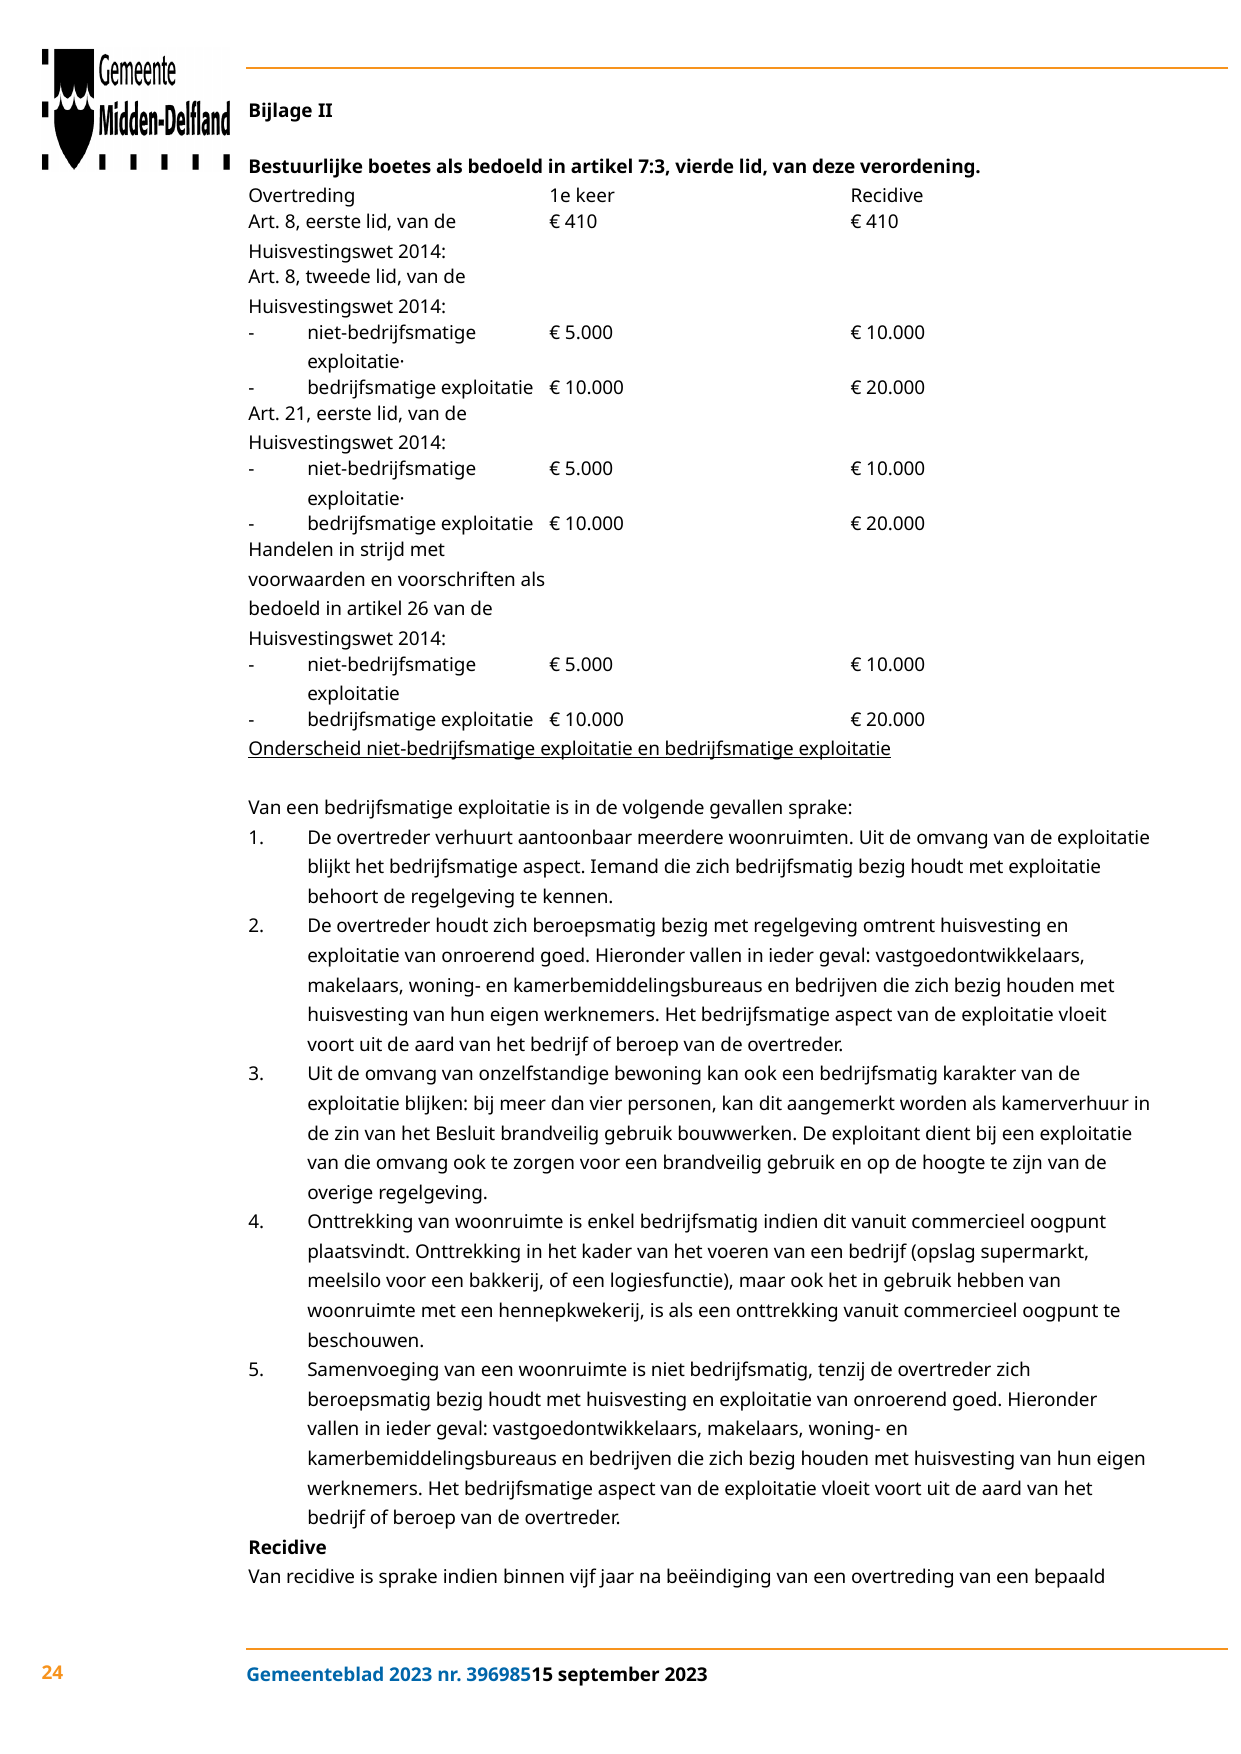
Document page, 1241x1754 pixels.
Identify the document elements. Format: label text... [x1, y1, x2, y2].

list De overtreder verhuurt aantoonbaar meerdere woonruimten. Uit de omvang van de exploitatie blijkt het bedrijfsmatige aspect. Iemand die zich bedrijfsmatig bezig houdt met exploitatie behoort de regelgeving te kennen. [248, 824, 1152, 909]
table_cell Art. 8, tweede lid, van de Huisvestingswet 2014: [248, 264, 549, 319]
table_cell Handelen in strijd met voorwaarden en voorschriften als bedoeld in artikel 26 van de Huisvestingswet 2014: [248, 536, 549, 651]
table_cell bedrijfsmatige exploitatie [248, 706, 549, 732]
picture [41, 47, 231, 172]
text Recidive [248, 1534, 1152, 1559]
table_cell bedrijfsmatige exploitatie [248, 374, 549, 400]
table_cell niet-bedrijfsmatige exploitatie [248, 651, 549, 706]
table_cell € 410 [549, 208, 850, 264]
table_cell [850, 264, 1152, 319]
table_cell [549, 536, 850, 651]
table_cell € 10.000 [549, 511, 850, 536]
text Van een bedrijfsmatige exploitatie is in de volgende gevallen sprake: [248, 794, 1152, 820]
table_cell € 10.000 [850, 455, 1152, 511]
table_cell € 20.000 [850, 706, 1152, 732]
table_cell Art. 21, eerste lid, van de Huisvestingswet 2014: [248, 400, 549, 455]
text Bestuurlijke boetes als bedoeld in artikel 7:3, vierde lid, van deze verordening. [248, 153, 1152, 179]
table_cell [850, 536, 1152, 651]
table_cell € 5.000 [549, 651, 850, 706]
table_cell bedrijfsmatige exploitatie [248, 511, 549, 536]
table_header Recidive [850, 183, 1152, 208]
table_cell € 10.000 [549, 374, 850, 400]
table_cell € 20.000 [850, 374, 1152, 400]
table_cell € 20.000 [850, 511, 1152, 536]
text Bijlage II [248, 95, 1152, 123]
table_cell [549, 400, 850, 455]
table_cell niet-bedrijfsmatige exploitatie· [248, 455, 549, 511]
table_cell niet-bedrijfsmatige exploitatie· [248, 319, 549, 374]
list Samenvoeging van een woonruimte is niet bedrijfsmatig, tenzij de overtreder zich beroepsmatig bezig houdt met huisvesting en exploitatie van onroerend goed. Hieronder vallen in ieder geval: vastgoedontwikkelaars, makelaars, woning- en kamerbemiddelingsbureaus en bedrijven die zich bezig houden met huisvesting van hun eigen werknemers. Het bedrijfsmatige aspect van de exploitatie vloeit voort uit de aard van het bedrijf of beroep van de overtreder. [248, 1356, 1152, 1530]
table_header 1e keer [549, 183, 850, 208]
table_cell Art. 8, eerste lid, van de Huisvestingswet 2014: [248, 208, 549, 264]
table_cell [549, 264, 850, 319]
table_cell € 10.000 [850, 319, 1152, 374]
table_cell € 410 [850, 208, 1152, 264]
table_cell € 10.000 [850, 651, 1152, 706]
list De overtreder houdt zich beroepsmatig bezig met regelgeving omtrent huisvesting en exploitatie van onroerend goed. Hieronder vallen in ieder geval: vastgoedontwikkelaars, makelaars, woning- en kamerbemiddelingsbureaus en bedrijven die zich bezig houden met huisvesting van hun eigen werknemers. Het bedrijfsmatige aspect van de exploitatie vloeit voort uit de aard van het bedrijf of beroep van de overtreder. [248, 913, 1152, 1057]
list Onttrekking van woonruimte is enkel bedrijfsmatig indien dit vanuit commercieel oogpunt plaatsvindt. Onttrekking in het kader van het voeren van een bedrijf (opslag supermarkt, meelsilo voor een bakkerij, of een logiesfunctie), maar ook het in gebruik hebben van woonruimte met een hennepkwekerij, is als een onttrekking vanuit commercieel oogpunt te beschouwen. [248, 1208, 1152, 1352]
table_cell € 5.000 [549, 455, 850, 511]
table_header Overtreding [248, 183, 549, 208]
list Uit de omvang van onzelfstandige bewoning kan ook een bedrijfsmatig karakter van de exploitatie blijken: bij meer dan vier personen, kan dit aangemerkt worden als kamerverhuur in de zin van het Besluit brandveilig gebruik bouwwerken. De exploitant dient bij een exploitatie van die omvang ook te zorgen voor een brandveilig gebruik en op de hoogte te zijn van de overige regelgeving. [248, 1061, 1152, 1204]
table_cell € 5.000 [549, 319, 850, 374]
table_cell [850, 400, 1152, 455]
text Van recidive is sprake indien binnen vijf jaar na beëindiging van een overtreding van een bepaald [248, 1563, 1152, 1589]
text Onderscheid niet-bedrijfsmatige exploitatie en bedrijfsmatige exploitatie [248, 735, 1152, 761]
table_cell € 10.000 [549, 706, 850, 732]
